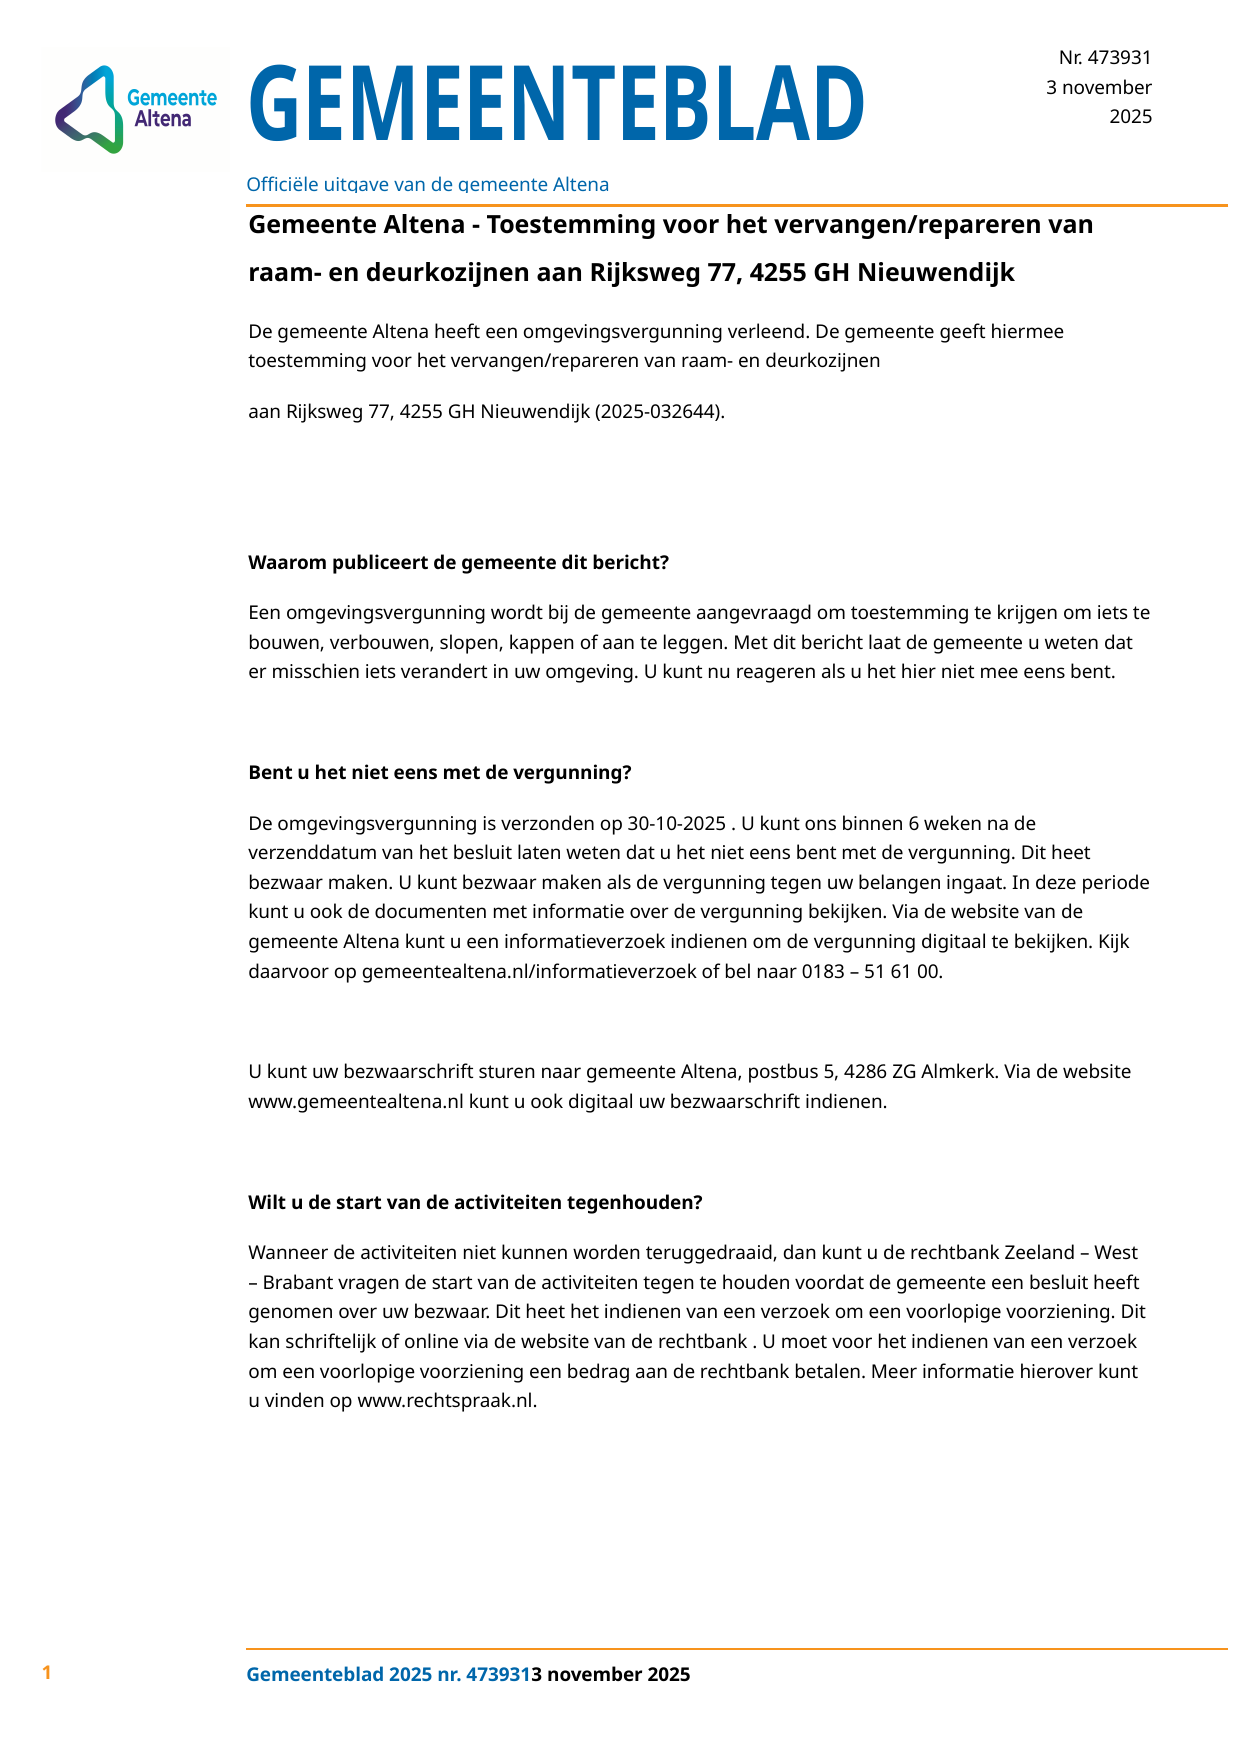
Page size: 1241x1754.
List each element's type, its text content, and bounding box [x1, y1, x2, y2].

text Wilt u de start van de activiteiten tegenhouden? [248, 1189, 1152, 1215]
text aan Rijksweg 77, 4255 GH Nieuwendijk (2025-032644). [248, 398, 1152, 424]
text Wanneer de activiteiten niet kunnen worden teruggedraaid, dan kunt u de rechtbank Zeeland – West – Brabant vragen de start van de activiteiten tegen te houden voordat de gemeente een besluit heeft genomen over uw bezwaar. Dit heet het indienen van een verzoek om een voorlopige voorziening. Dit kan schriftelijk of online via de website van de rechtbank . U moet voor het indienen van een verzoek om een voorlopige voorziening een bedrag aan de rechtbank betalen. Meer informatie hierover kunt u vinden op www.rechtspraak.nl. [248, 1239, 1152, 1413]
text Bent u het niet eens met de vergunning? [248, 759, 1152, 785]
picture [41, 47, 231, 172]
text Gemeente Altena - Toestemming voor het vervangen/repareren van raam- en deurkozijnen aan Rijksweg 77, 4255 GH Nieuwendijk [248, 207, 1152, 288]
text Een omgevingsvergunning wordt bij de gemeente aangevraagd om toestemming te krijgen om iets te bouwen, verbouwen, slopen, kappen of aan te leggen. Met dit bericht laat de gemeente u weten dat er misschien iets verandert in uw omgeving. U kunt nu reageren als u het hier niet mee eens bent. [248, 599, 1152, 684]
text De omgevingsvergunning is verzonden op 30-10-2025 . U kunt ons binnen 6 weken na de verzenddatum van het besluit laten weten dat u het niet eens bent met de vergunning. Dit heet bezwaar maken. U kunt bezwaar maken als de vergunning tegen uw belangen ingaat. In deze periode kunt u ook de documenten met informatie over de vergunning bekijken. Via de website van de gemeente Altena kunt u een informatieverzoek indienen om de vergunning digitaal te bekijken. Kijk daarvoor op gemeentealtena.nl/informatieverzoek of bel naar 0183 – 51 61 00. [248, 810, 1152, 984]
text U kunt uw bezwaarschrift sturen naar gemeente Altena, postbus 5, 4286 ZG Almkerk. Via de website www.gemeentealtena.nl kunt u ook digitaal uw bezwaarschrift indienen. [248, 1059, 1152, 1114]
text De gemeente Altena heeft een omgevingsvergunning verleend. De gemeente geeft hiermee toestemming voor het vervangen/repareren van raam- en deurkozijnen [248, 318, 1152, 373]
text Waarom publiceert de gemeente dit bericht? [248, 549, 1152, 575]
